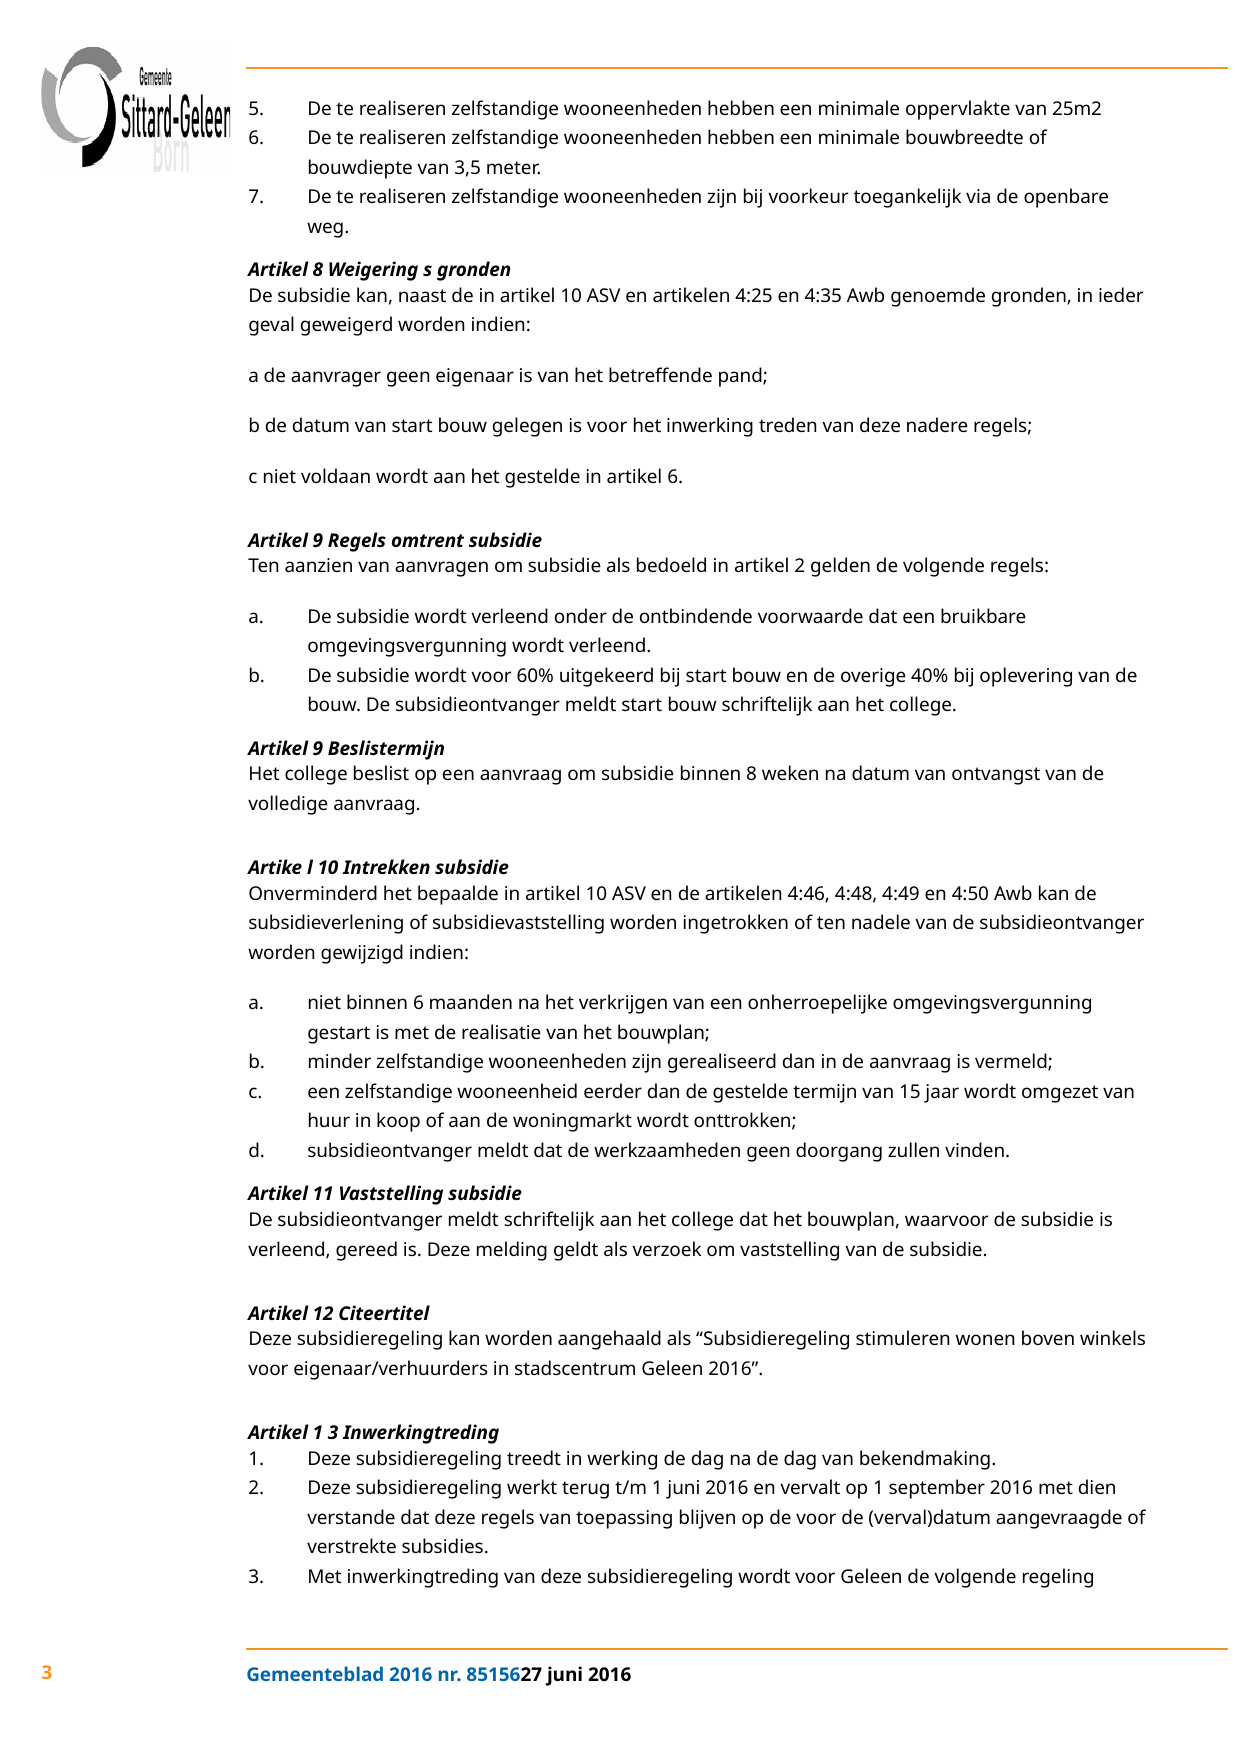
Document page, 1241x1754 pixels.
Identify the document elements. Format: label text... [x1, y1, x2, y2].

text Ten aanzien van aanvragen om subsidie als bedoeld in artikel 2 gelden de volgende regels: [248, 552, 1152, 578]
list minder zelfstandige wooneenheden zijn gerealiseerd dan in de aanvraag is vermeld; [248, 1048, 1152, 1074]
text b de datum van start bouw gelegen is voor het inwerking treden van deze nadere regels; [248, 412, 1152, 438]
list De te realiseren zelfstandige wooneenheden hebben een minimale oppervlakte van 25m2 [248, 95, 1152, 121]
list Deze subsidieregeling werkt terug t/m 1 juni 2016 en vervalt op 1 september 2016 met dien verstande dat deze regels van toepassing blijven op de voor de (verval)datum aangevraagde of verstrekte subsidies. [248, 1474, 1152, 1559]
list Met inwerkingtreding van deze subsidieregeling wordt voor Geleen de volgende regeling [248, 1563, 1152, 1589]
text a de aanvrager geen eigenaar is van het betreffende pand; [248, 362, 1152, 388]
text Artikel 8 Weigering s gronden [248, 256, 1152, 282]
text Artikel 9 Beslistermijn [248, 735, 1152, 761]
text Artikel 11 Vaststelling subsidie [248, 1180, 1152, 1206]
list De te realiseren zelfstandige wooneenheden zijn bij voorkeur toegankelijk via de openbare weg. [248, 183, 1152, 239]
text De subsidie kan, naast de in artikel 10 ASV en artikelen 4:25 en 4:35 Awb genoemde gronden, in ieder geval geweigerd worden indien: [248, 282, 1152, 337]
list een zelfstandige wooneenheid eerder dan de gestelde termijn van 15 jaar wordt omgezet van huur in koop of aan de woningmarkt wordt onttrokken; [248, 1078, 1152, 1133]
text Artike l 10 Intrekken subsidie [248, 854, 1152, 880]
list De subsidie wordt voor 60% uitgekeerd bij start bouw en de overige 40% bij oplevering van de bouw. De subsidieontvanger meldt start bouw schriftelijk aan het college. [248, 662, 1152, 717]
text c niet voldaan wordt aan het gestelde in artikel 6. [248, 463, 1152, 488]
list De te realiseren zelfstandige wooneenheden hebben een minimale bouwbreedte of bouwdiepte van 3,5 meter. [248, 124, 1152, 180]
text Onverminderd het bepaalde in artikel 10 ASV en de artikelen 4:46, 4:48, 4:49 en 4:50 Awb kan de subsidieverlening of subsidievaststelling worden ingetrokken of ten nadele van de subsidieontvanger worden gewijzigd indien: [248, 880, 1152, 965]
text Artikel 12 Citeertitel [248, 1300, 1152, 1325]
text Het college beslist op een aanvraag om subsidie binnen 8 weken na datum van ontvangst van de volledige aanvraag. [248, 761, 1152, 816]
picture [41, 47, 231, 172]
text Deze subsidieregeling kan worden aangehaald als “Subsidieregeling stimuleren wonen boven winkels voor eigenaar/verhuurders in stadscentrum Geleen 2016”. [248, 1325, 1152, 1381]
list De subsidie wordt verleend onder de ontbindende voorwaarde dat een bruikbare omgevingsvergunning wordt verleend. [248, 603, 1152, 658]
list Deze subsidieregeling treedt in werking de dag na de dag van bekendmaking. [248, 1445, 1152, 1470]
text Artikel 9 Regels omtrent subsidie [248, 527, 1152, 552]
text De subsidieontvanger meldt schriftelijk aan het college dat het bouwplan, waarvoor de subsidie is verleend, gereed is. Deze melding geldt als verzoek om vaststelling van de subsidie. [248, 1206, 1152, 1261]
list subsidieontvanger meldt dat de werkzaamheden geen doorgang zullen vinden. [248, 1137, 1152, 1163]
text Artikel 1 3 Inwerkingtreding [248, 1419, 1152, 1445]
list niet binnen 6 maanden na het verkrijgen van een onherroepelijke omgevingsvergunning gestart is met de realisatie van het bouwplan; [248, 989, 1152, 1045]
